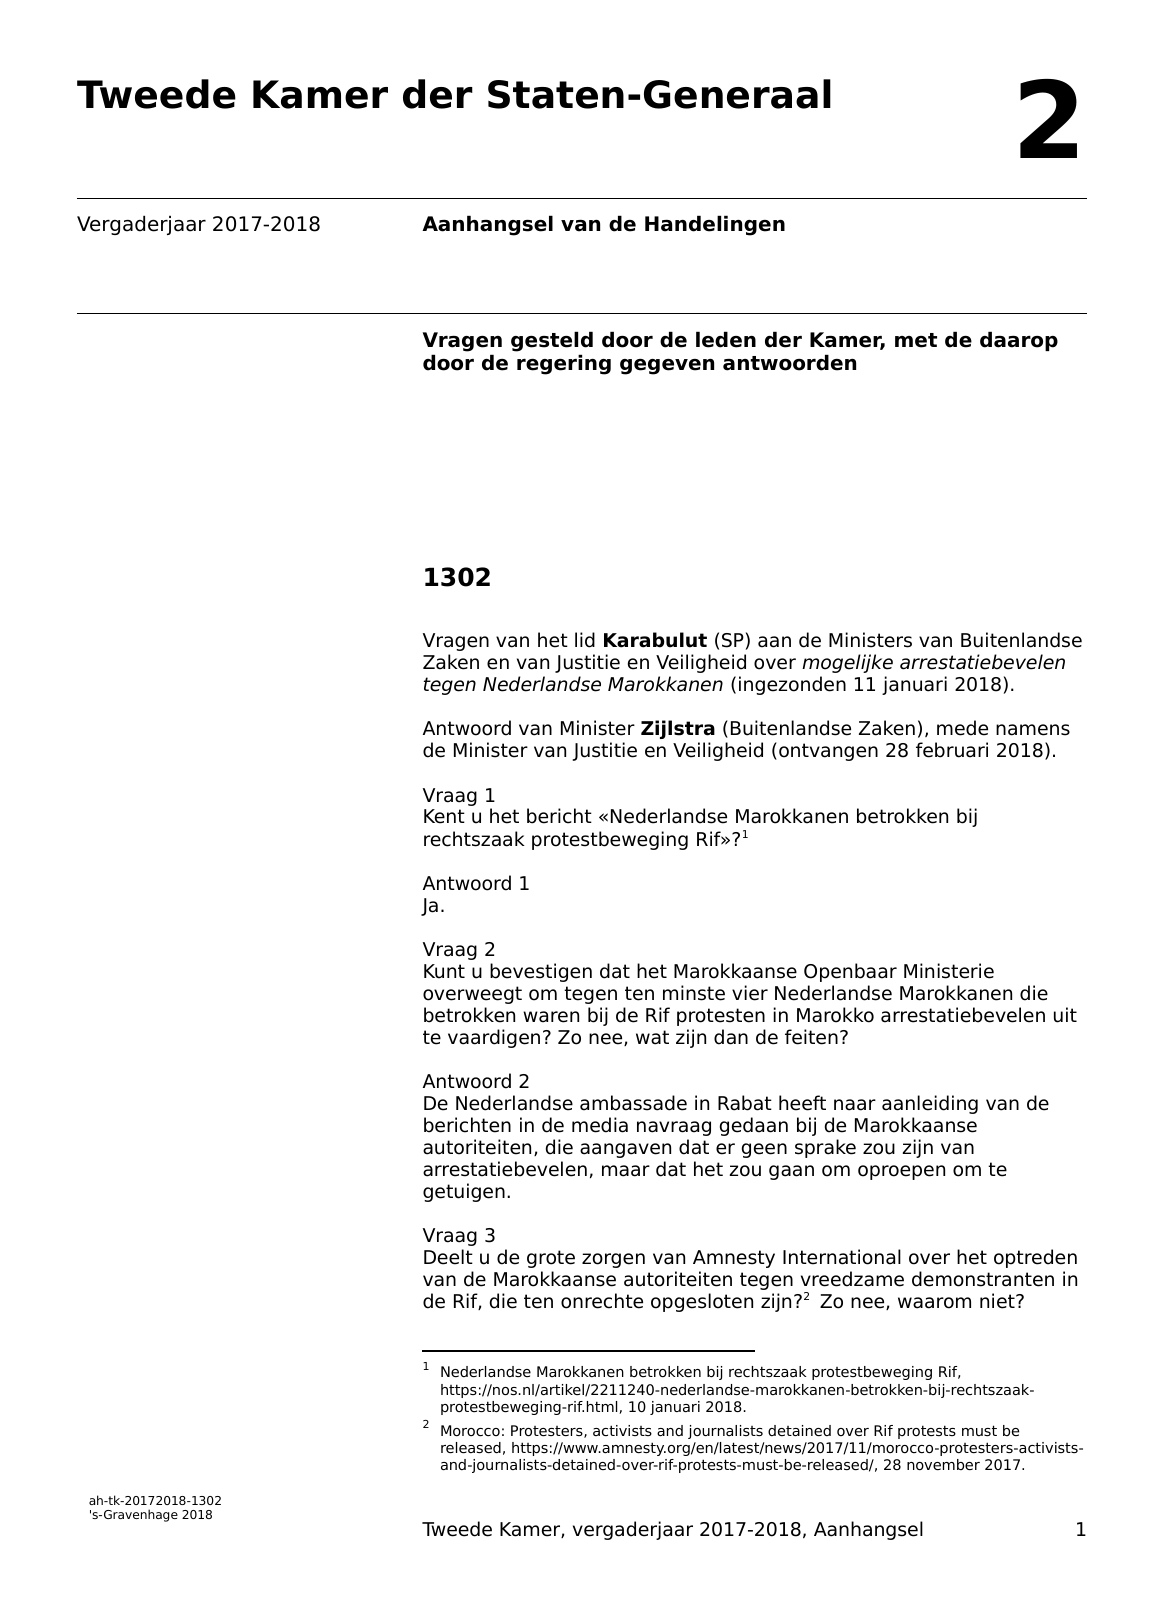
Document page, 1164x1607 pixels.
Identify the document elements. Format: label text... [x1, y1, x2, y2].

text 1302 [422, 563, 1087, 592]
text 's-Gravenhage 2018 [88, 1508, 323, 1522]
text ah-tk-20172018-1302 [88, 1494, 323, 1508]
table_cell Vergaderjaar 2017-2018 [77, 199, 422, 313]
text Kunt u bevestigen dat het Marokkaanse Openbaar Ministerie overweegt om tegen ten minste vier Nederlandse Marokkanen die betrokken waren bij de Rif protesten in Marokko arrestatiebevelen uit te vaardigen? Zo nee, wat zijn dan de feiten? [422, 961, 1087, 1049]
text Antwoord van Minister Zijlstra (Buitenlandse Zaken), mede namens de Minister van Justitie en Veiligheid (ontvangen 28 februari 2018). [422, 718, 1087, 762]
text Antwoord 2 [422, 1071, 1087, 1093]
text Nederlandse Marokkanen betrokken bij rechtszaak protestbeweging Rif, https://nos.nl/artikel/2211240-nederlandse-marokkanen-betrokken-bij-rechtszaak-protestbeweging-rif.html, 10 januari 2018. [422, 1360, 1087, 1416]
text Vraag 1 [422, 784, 1087, 806]
table_cell Aanhangsel van de Handelingen [422, 199, 1087, 313]
text Ja. [422, 894, 1087, 917]
text Vraag 3 [422, 1225, 1087, 1247]
text Vragen van het lid Karabulut (SP) aan de Ministers van Buitenlandse Zaken en van Justitie en Veiligheid over mogelijke arrestatiebevelen tegen Nederlandse Marokkanen (ingezonden 11 januari 2018). [422, 630, 1087, 696]
text De Nederlandse ambassade in Rabat heeft naar aanleiding van de berichten in de media navraag gedaan bij de Marokkaanse autoriteiten, die aangaven dat er geen sprake zou zijn van arrestatiebevelen, maar dat het zou gaan om oproepen om te getuigen. [422, 1093, 1087, 1203]
text Morocco: Protesters, activists and journalists detained over Rif protests must be released, https://www.amnesty.org/en/latest/news/2017/11/morocco-protesters-activists-and-journalists-detained-over-rif-protests-must-be-released/, 28 november 2017. [422, 1418, 1087, 1474]
table_header Tweede Kamer der Staten-Generaal [77, 59, 886, 198]
text Deelt u de grote zorgen van Amnesty International over het optreden van de Marokkaanse autoriteiten tegen vreedzame demonstranten in de Rif, die ten onrechte opgesloten zijn? Zo nee, waarom niet? [422, 1247, 1087, 1313]
table_cell [77, 314, 422, 375]
text Kent u het bericht «Nederlandse Marokkanen betrokken bij rechtszaak protestbeweging Rif»? [422, 806, 1087, 850]
text Antwoord 1 [422, 873, 1087, 894]
table_cell Vragen gesteld door de leden der Kamer, met de daarop door de regering gegeven antwoorden [422, 314, 1087, 375]
text Vraag 2 [422, 939, 1087, 961]
table_header 2 [886, 59, 1087, 198]
